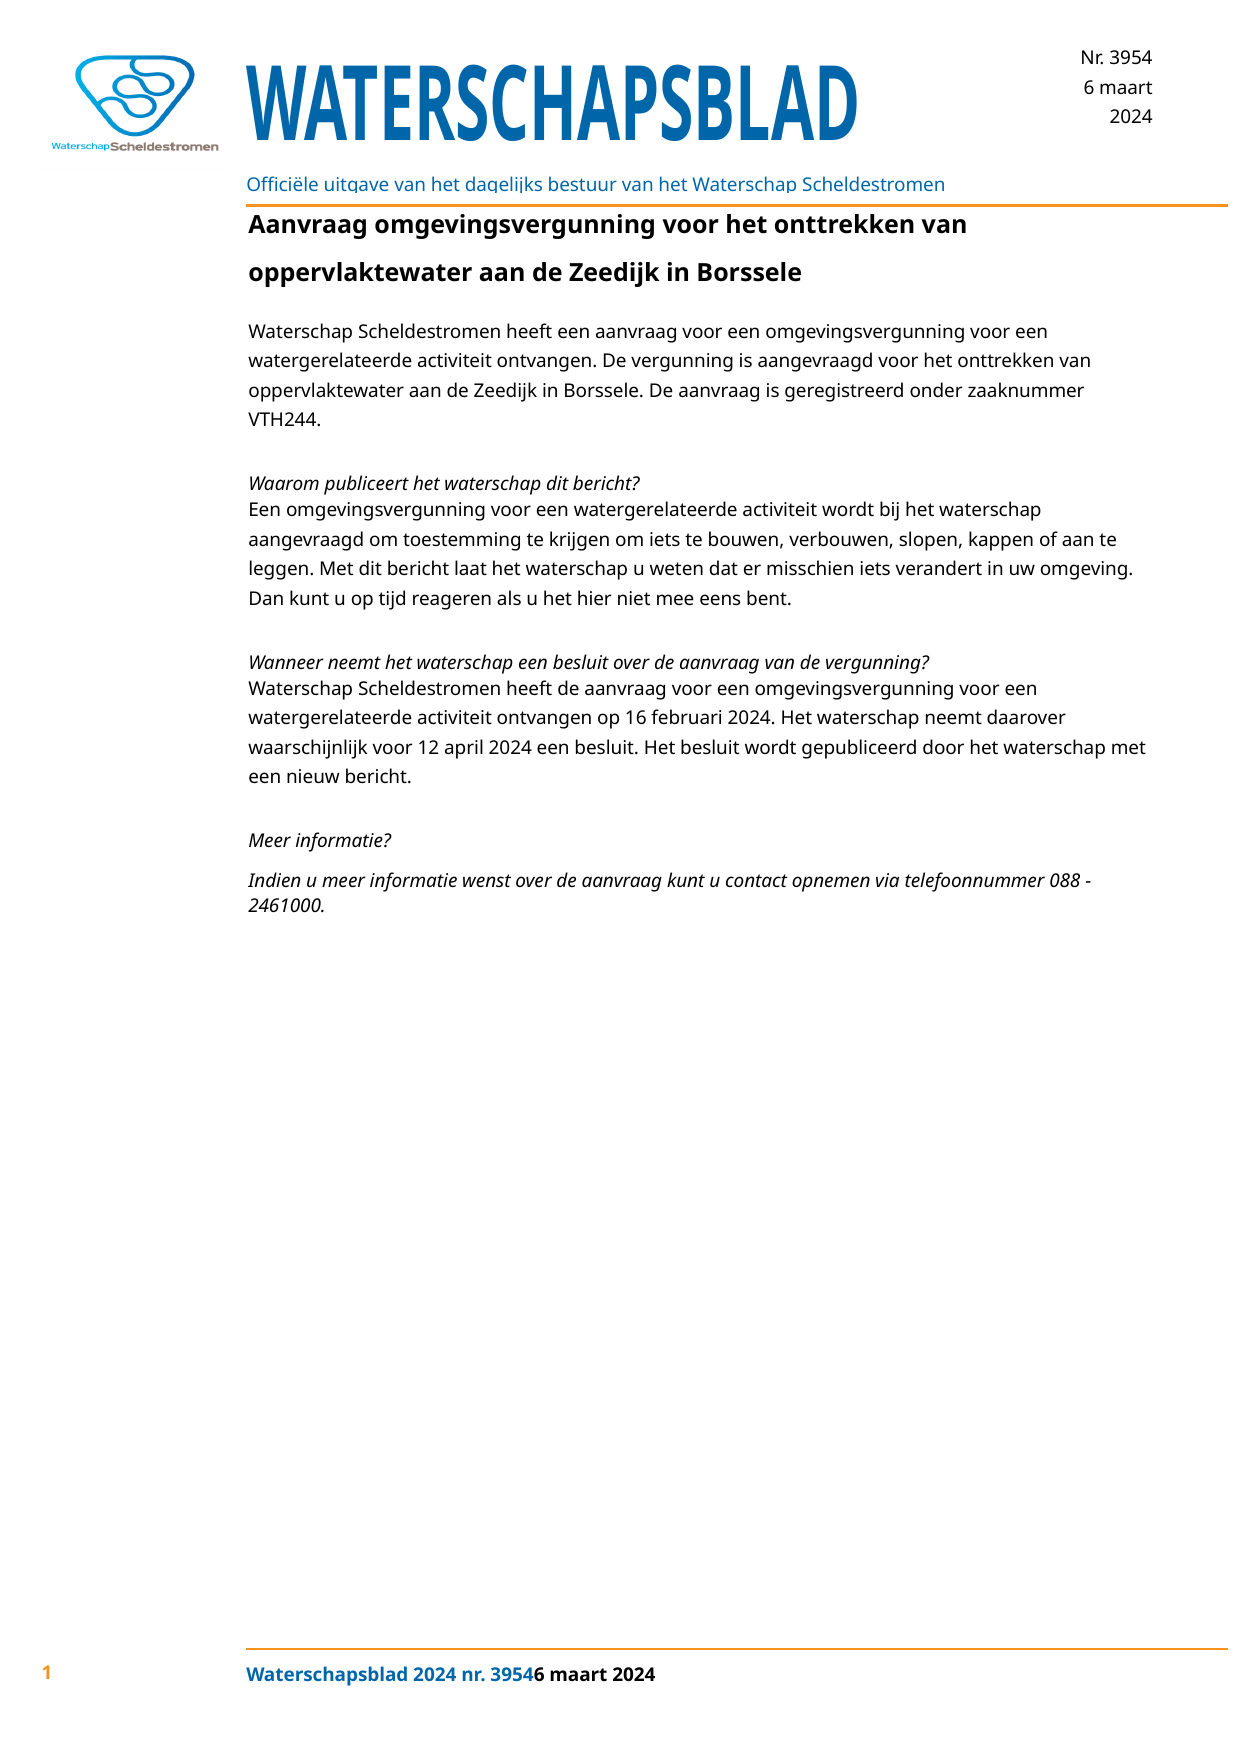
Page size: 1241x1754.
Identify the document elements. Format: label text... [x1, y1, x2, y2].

text Meer informatie? [248, 827, 1152, 853]
picture [41, 47, 231, 172]
text Een omgevingsvergunning voor een watergerelateerde activiteit wordt bij het waterschap aangevraagd om toestemming te krijgen om iets te bouwen, verbouwen, slopen, kappen of aan te leggen. Met dit bericht laat het waterschap u weten dat er misschien iets verandert in uw omgeving. Dan kunt u op tijd reageren als u het hier niet mee eens bent. [248, 496, 1152, 611]
text Waterschap Scheldestromen heeft een aanvraag voor een omgevingsvergunning voor een watergerelateerde activiteit ontvangen. De vergunning is aangevraagd voor het onttrekken van oppervlaktewater aan de Zeedijk in Borssele. De aanvraag is geregistreerd onder zaaknummer VTH244. [248, 318, 1152, 432]
text Indien u meer informatie wenst over de aanvraag kunt u contact opnemen via telefoonnummer 088 - 2461000. [248, 867, 1152, 918]
text Aanvraag omgevingsvergunning voor het onttrekken van oppervlaktewater aan de Zeedijk in Borssele [248, 207, 1152, 288]
text Waarom publiceert het waterschap dit bericht? [248, 471, 1152, 496]
text Wanneer neemt het waterschap een besluit over de aanvraag van de vergunning? [248, 649, 1152, 675]
text Waterschap Scheldestromen heeft de aanvraag voor een omgevingsvergunning voor een watergerelateerde activiteit ontvangen op 16 februari 2024. Het waterschap neemt daarover waarschijnlijk voor 12 april 2024 een besluit. Het besluit wordt gepubliceerd door het waterschap met een nieuw bericht. [248, 675, 1152, 789]
